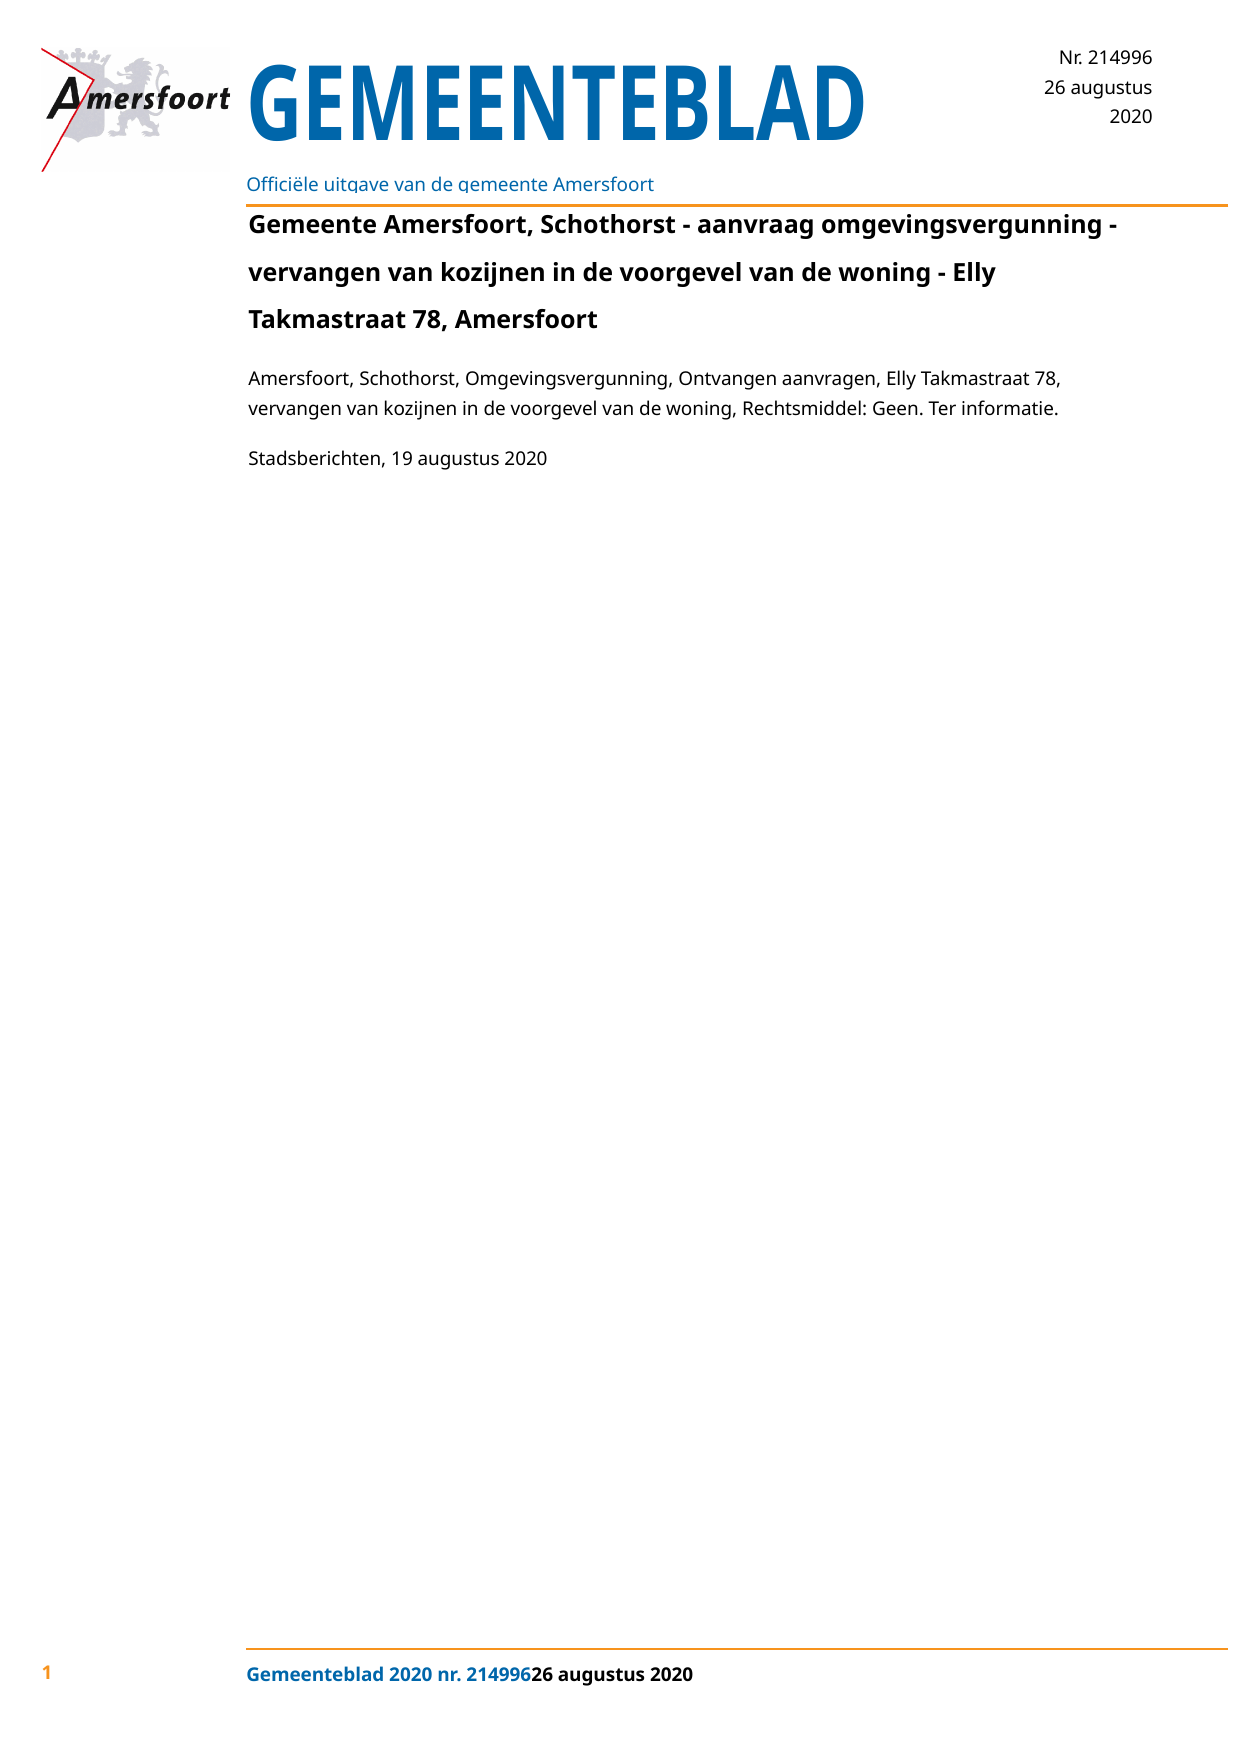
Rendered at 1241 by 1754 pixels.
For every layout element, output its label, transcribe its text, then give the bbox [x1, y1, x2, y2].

picture [41, 47, 231, 172]
text Stadsberichten, 19 augustus 2020 [248, 446, 1152, 471]
text Amersfoort, Schothorst, Omgevingsvergunning, Ontvangen aanvragen, Elly Takmastraat 78, vervangen van kozijnen in de voorgevel van de woning, Rechtsmiddel: Geen. Ter informatie. [248, 366, 1152, 421]
text Gemeente Amersfoort, Schothorst - aanvraag omgevingsvergunning - vervangen van kozijnen in de voorgevel van de woning - Elly Takmastraat 78, Amersfoort [248, 207, 1152, 336]
